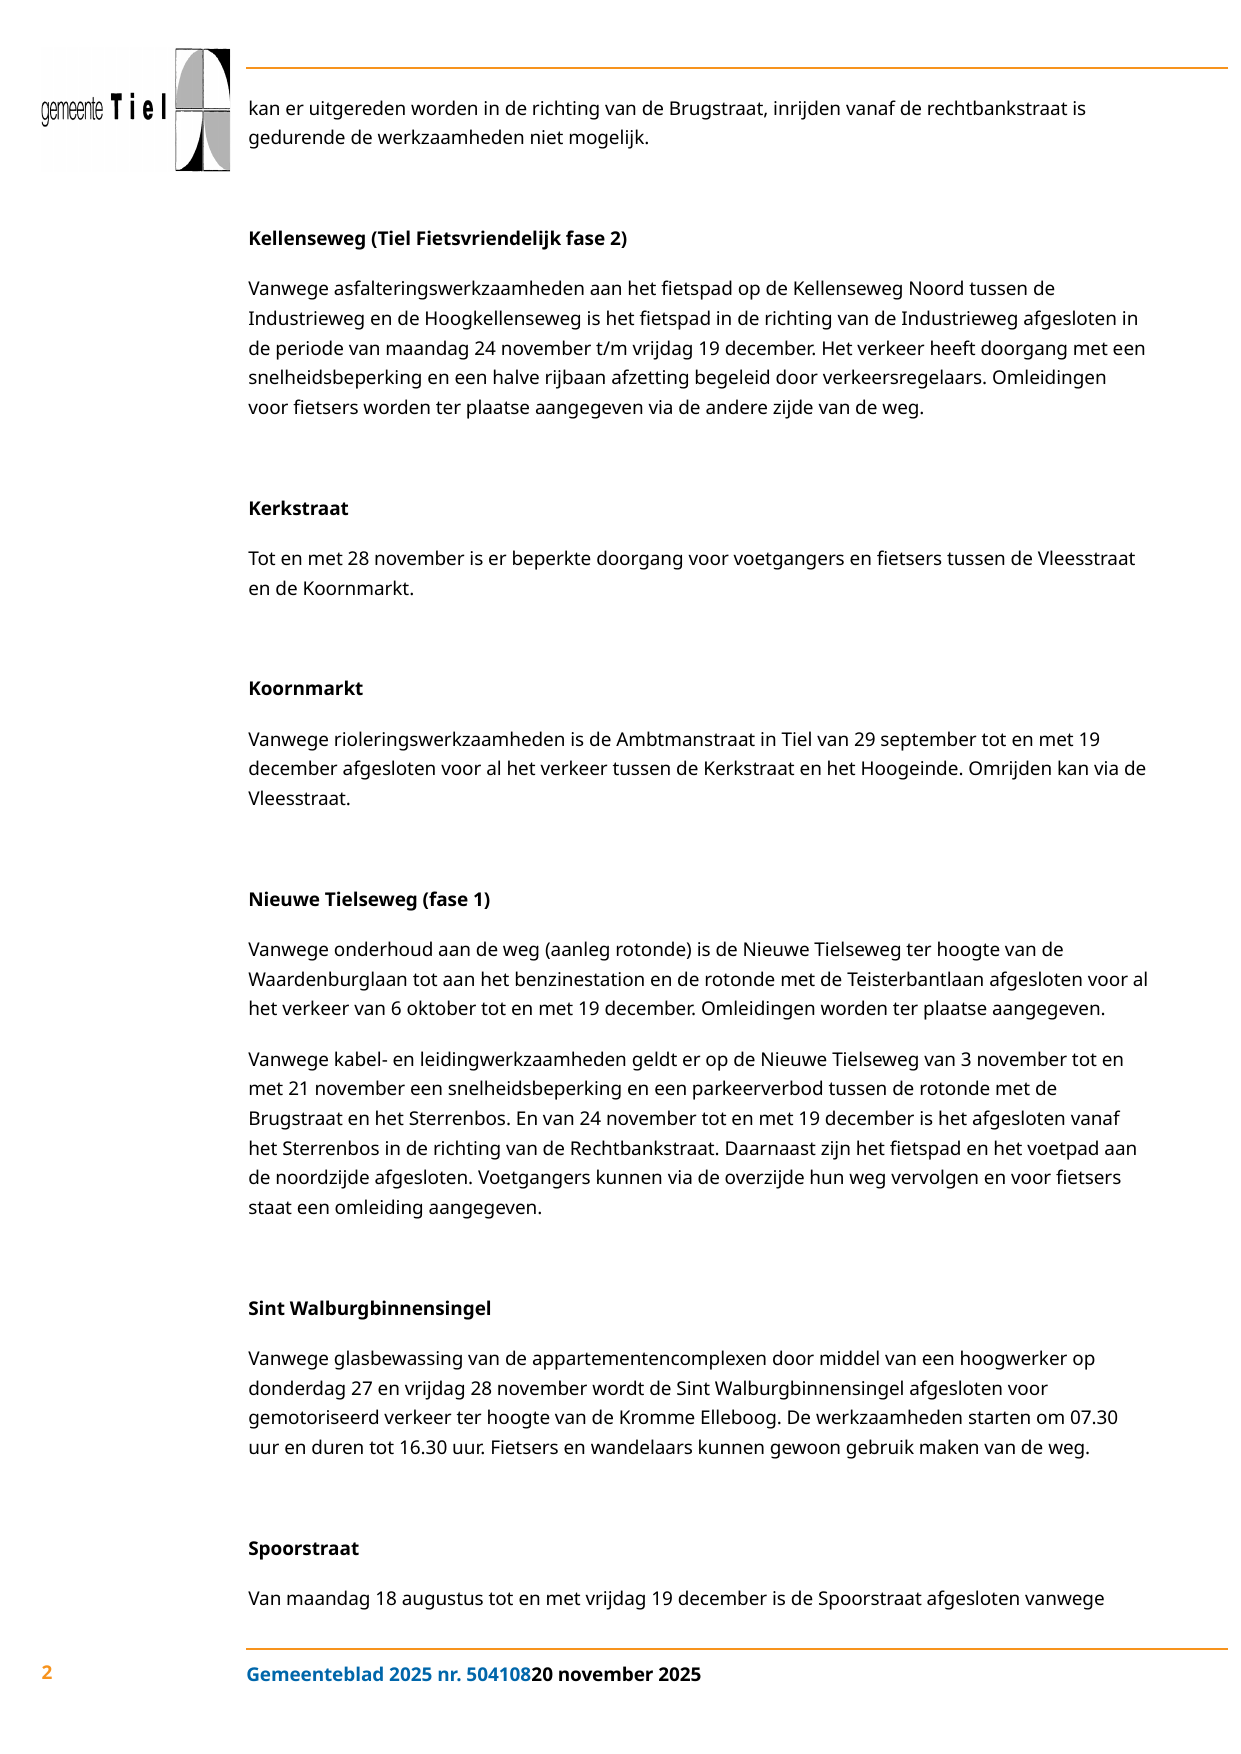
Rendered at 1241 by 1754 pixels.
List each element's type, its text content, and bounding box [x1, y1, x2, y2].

text Van maandag 18 augustus tot en met vrijdag 19 december is de Spoorstraat afgesloten vanwege [248, 1585, 1152, 1611]
text Tot en met 28 november is er beperkte doorgang voor voetgangers en fietsers tussen de Vleesstraat en de Koornmarkt. [248, 545, 1152, 601]
text Kellenseweg (Tiel Fietsvriendelijk fase 2) [248, 225, 1152, 251]
text Vanwege kabel- en leidingwerkzaamheden geldt er op de Nieuwe Tielseweg van 3 november tot en met 21 november een snelheidsbeperking en een parkeerverbod tussen de rotonde met de Brugstraat en het Sterrenbos. En van 24 november tot en met 19 december is het afgesloten vanaf het Sterrenbos in de richting van de Rechtbankstraat. Daarnaast zijn het fietspad en het voetpad aan de noordzijde afgesloten. Voetgangers kunnen via de overzijde hun weg vervolgen en voor fietsers staat een omleiding aangegeven. [248, 1046, 1152, 1220]
text Kerkstraat [248, 495, 1152, 521]
text Vanwege glasbewassing van de appartementencomplexen door middel van een hoogwerker op donderdag 27 en vrijdag 28 november wordt de Sint Walburgbinnensingel afgesloten voor gemotoriseerd verkeer ter hoogte van de Kromme Elleboog. De werkzaamheden starten om 07.30 uur en duren tot 16.30 uur. Fietsers en wandelaars kunnen gewoon gebruik maken van de weg. [248, 1345, 1152, 1460]
text Sint Walburgbinnensingel [248, 1295, 1152, 1321]
text Nieuwe Tielseweg (fase 1) [248, 886, 1152, 912]
text Spoorstraat [248, 1535, 1152, 1561]
text Vanwege rioleringswerkzaamheden is de Ambtmanstraat in Tiel van 29 september tot en met 19 december afgesloten voor al het verkeer tussen de Kerkstraat en het Hoogeinde. Omrijden kan via de Vleesstraat. [248, 726, 1152, 811]
text Vanwege onderhoud aan de weg (aanleg rotonde) is de Nieuwe Tielseweg ter hoogte van de Waardenburglaan tot aan het benzinestation en de rotonde met de Teisterbantlaan afgesloten voor al het verkeer van 6 oktober tot en met 19 december. Omleidingen worden ter plaatse aangegeven. [248, 936, 1152, 1021]
text kan er uitgereden worden in de richting van de Brugstraat, inrijden vanaf de rechtbankstraat is gedurende de werkzaamheden niet mogelijk. [248, 95, 1152, 150]
picture [41, 47, 231, 172]
text Vanwege asfalteringswerkzaamheden aan het fietspad op de Kellenseweg Noord tussen de Industrieweg en de Hoogkellenseweg is het fietspad in de richting van de Industrieweg afgesloten in de periode van maandag 24 november t/m vrijdag 19 december. Het verkeer heeft doorgang met een snelheidsbeperking en een halve rijbaan afzetting begeleid door verkeersregelaars. Omleidingen voor fietsers worden ter plaatse aangegeven via de andere zijde van de weg. [248, 276, 1152, 420]
text Koornmarkt [248, 676, 1152, 701]
